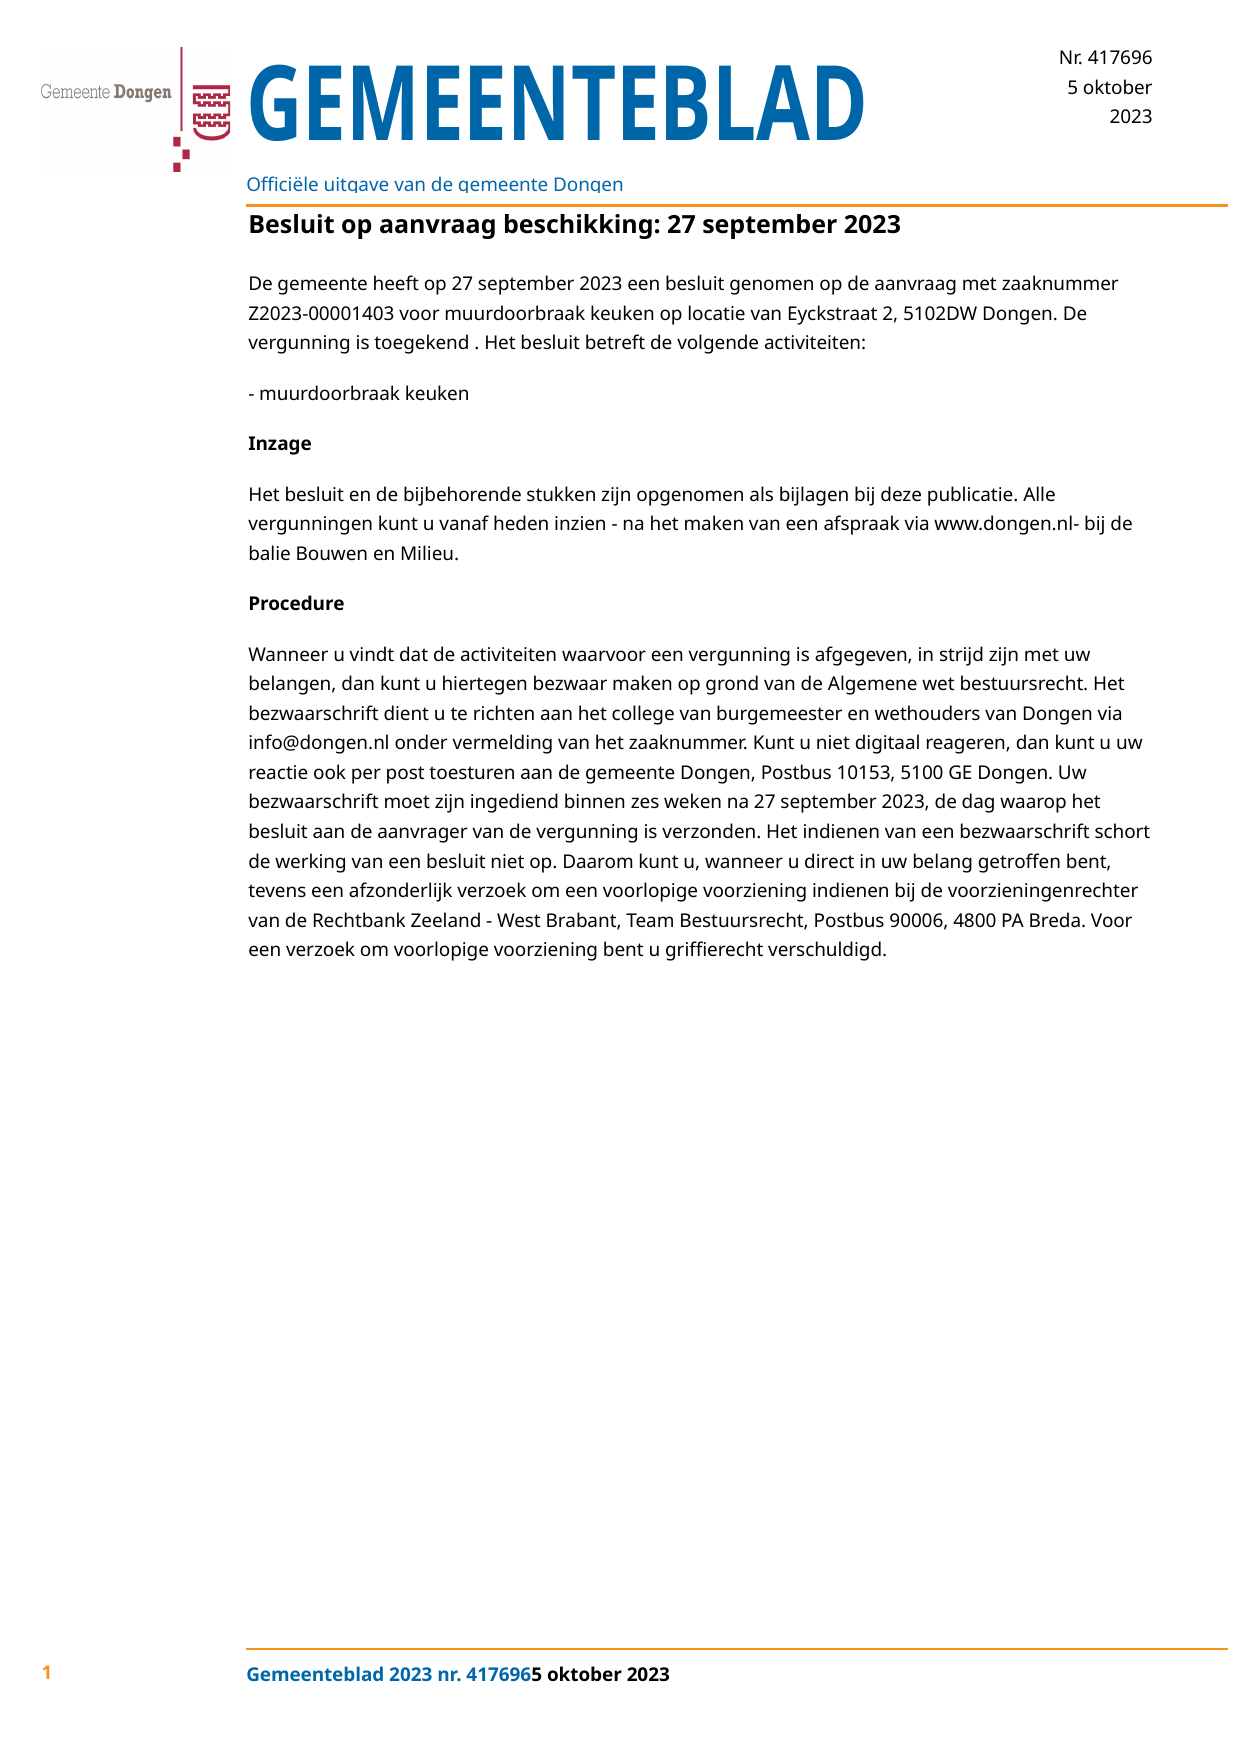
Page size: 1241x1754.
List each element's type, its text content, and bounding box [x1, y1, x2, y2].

text Wanneer u vindt dat de activiteiten waarvoor een vergunning is afgegeven, in strijd zijn met uw belangen, dan kunt u hiertegen bezwaar maken op grond van de Algemene wet bestuursrecht. Het bezwaarschrift dient u te richten aan het college van burgemeester en wethouders van Dongen via info@dongen.nl onder vermelding van het zaaknummer. Kunt u niet digitaal reageren, dan kunt u uw reactie ook per post toesturen aan de gemeente Dongen, Postbus 10153, 5100 GE Dongen. Uw bezwaarschrift moet zijn ingediend binnen zes weken na 27 september 2023, de dag waarop het besluit aan de aanvrager van de vergunning is verzonden. Het indienen van een bezwaarschrift schort de werking van een besluit niet op. Daarom kunt u, wanneer u direct in uw belang getroffen bent, tevens een afzonderlijk verzoek om een voorlopige voorziening indienen bij de voorzieningenrechter van de Rechtbank Zeeland - West Brabant, Team Bestuursrecht, Postbus 90006, 4800 PA Breda. Voor een verzoek om voorlopige voorziening bent u griffierecht verschuldigd. [248, 641, 1152, 962]
text Procedure [248, 590, 1152, 616]
picture [41, 47, 231, 172]
text Inzage [248, 430, 1152, 456]
text Het besluit en de bijbehorende stukken zijn opgenomen als bijlagen bij deze publicatie. Alle vergunningen kunt u vanaf heden inzien - na het maken van een afspraak via www.dongen.nl- bij de balie Bouwen en Milieu. [248, 481, 1152, 566]
text De gemeente heeft op 27 september 2023 een besluit genomen op de aanvraag met zaaknummer Z2023-00001403 voor muurdoorbraak keuken op locatie van Eyckstraat 2, 5102DW Dongen. De vergunning is toegekend . Het besluit betreft de volgende activiteiten: [248, 270, 1152, 355]
text Besluit op aanvraag beschikking: 27 september 2023 [248, 207, 1152, 241]
text - muurdoorbraak keuken [248, 380, 1152, 406]
